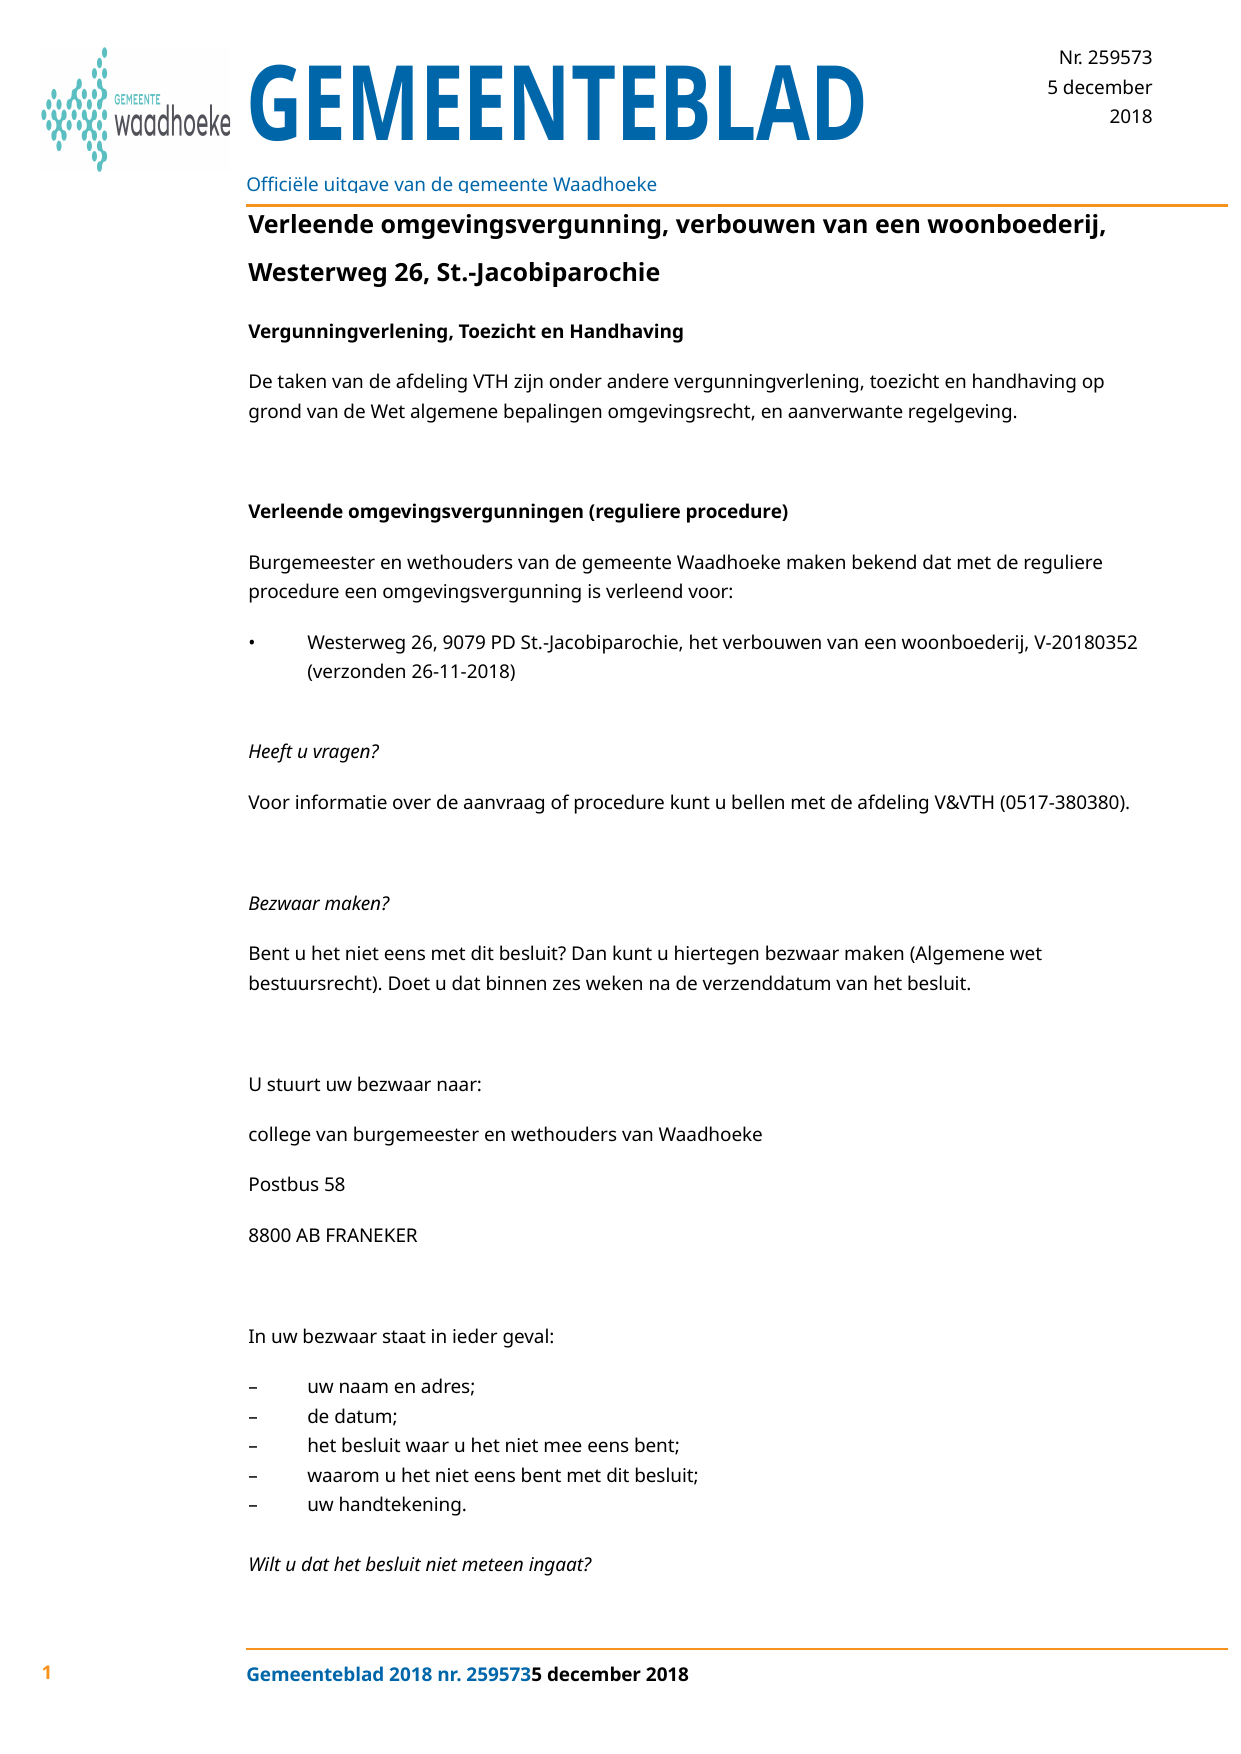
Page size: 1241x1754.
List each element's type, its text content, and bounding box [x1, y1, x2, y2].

text Vergunningverlening, Toezicht en Handhaving [248, 318, 1152, 344]
text Voor informatie over de aanvraag of procedure kunt u bellen met de afdeling V&VTH (0517-380380). [248, 789, 1152, 815]
text Verleende omgevingsvergunningen (reguliere procedure) [248, 499, 1152, 524]
list Westerweg 26, 9079 PD St.-Jacobiparochie, het verbouwen van een woonboederij, V-20180352 (verzonden 26-11-2018) [248, 629, 1152, 684]
text college van burgemeester en wethouders van Waadhoeke [248, 1121, 1152, 1147]
text Heeft u vragen? [248, 739, 1152, 764]
text De taken van de afdeling VTH zijn onder andere vergunningverlening, toezicht en handhaving op grond van de Wet algemene bepalingen omgevingsrecht, en aanverwante regelgeving. [248, 368, 1152, 424]
text In uw bezwaar staat in ieder geval: [248, 1323, 1152, 1349]
text Bent u het niet eens met dit besluit? Dan kunt u hiertegen bezwaar maken (Algemene wet bestuursrecht). Doet u dat binnen zes weken na de verzenddatum van het besluit. [248, 940, 1152, 996]
text Wilt u dat het besluit niet meteen ingaat? [248, 1551, 1152, 1577]
text Verleende omgevingsvergunning, verbouwen van een woonboederij, Westerweg 26, St.-Jacobiparochie [248, 207, 1152, 288]
list waarom u het niet eens bent met dit besluit; [248, 1462, 1152, 1488]
text Bezwaar maken? [248, 890, 1152, 916]
list de datum; [248, 1403, 1152, 1429]
text U stuurt uw bezwaar naar: [248, 1071, 1152, 1097]
list uw naam en adres; [248, 1373, 1152, 1399]
text Burgemeester en wethouders van de gemeente Waadhoeke maken bekend dat met de reguliere procedure een omgevingsvergunning is verleend voor: [248, 549, 1152, 604]
text Postbus 58 [248, 1172, 1152, 1197]
picture [41, 47, 231, 172]
list het besluit waar u het niet mee eens bent; [248, 1432, 1152, 1458]
text 8800 AB FRANEKER [248, 1222, 1152, 1248]
list uw handtekening. [248, 1492, 1152, 1517]
